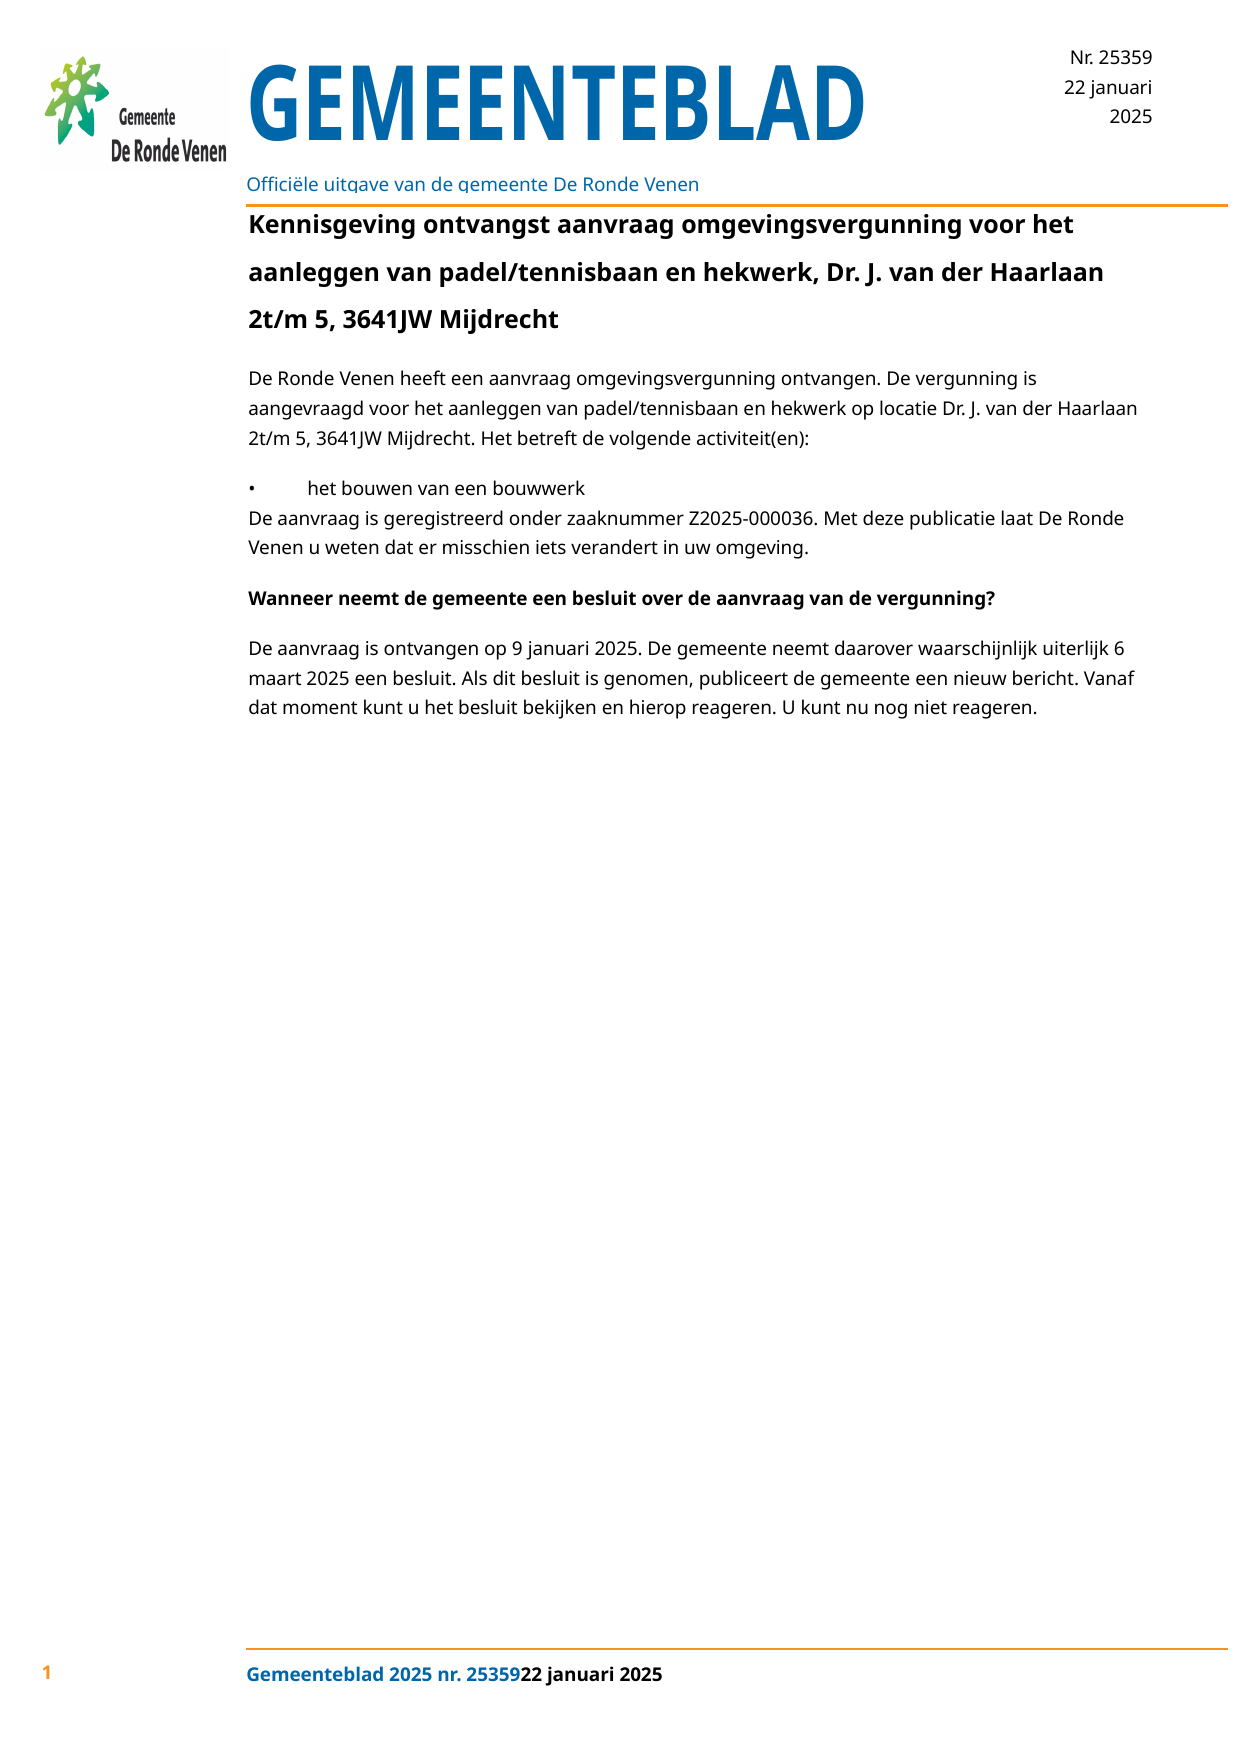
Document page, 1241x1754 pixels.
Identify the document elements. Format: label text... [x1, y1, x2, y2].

picture [41, 47, 231, 172]
text Kennisgeving ontvangst aanvraag omgevingsvergunning voor het aanleggen van padel/tennisbaan en hekwerk, Dr. J. van der Haarlaan 2t/m 5, 3641JW Mijdrecht [248, 207, 1152, 336]
text Wanneer neemt de gemeente een besluit over de aanvraag van de vergunning? [248, 585, 1152, 610]
text De aanvraag is ontvangen op 9 januari 2025. De gemeente neemt daarover waarschijnlijk uiterlijk 6 maart 2025 een besluit. Als dit besluit is genomen, publiceert de gemeente een nieuw bericht. Vanaf dat moment kunt u het besluit bekijken en hierop reageren. U kunt nu nog niet reageren. [248, 635, 1152, 720]
list het bouwen van een bouwwerk [248, 475, 1152, 501]
text De aanvraag is geregistreerd onder zaaknummer Z2025-000036. Met deze publicatie laat De Ronde Venen u weten dat er misschien iets verandert in uw omgeving. [248, 505, 1152, 560]
text De Ronde Venen heeft een aanvraag omgevingsvergunning ontvangen. De vergunning is aangevraagd voor het aanleggen van padel/tennisbaan en hekwerk op locatie Dr. J. van der Haarlaan 2t/m 5, 3641JW Mijdrecht. Het betreft de volgende activiteit(en): [248, 366, 1152, 450]
